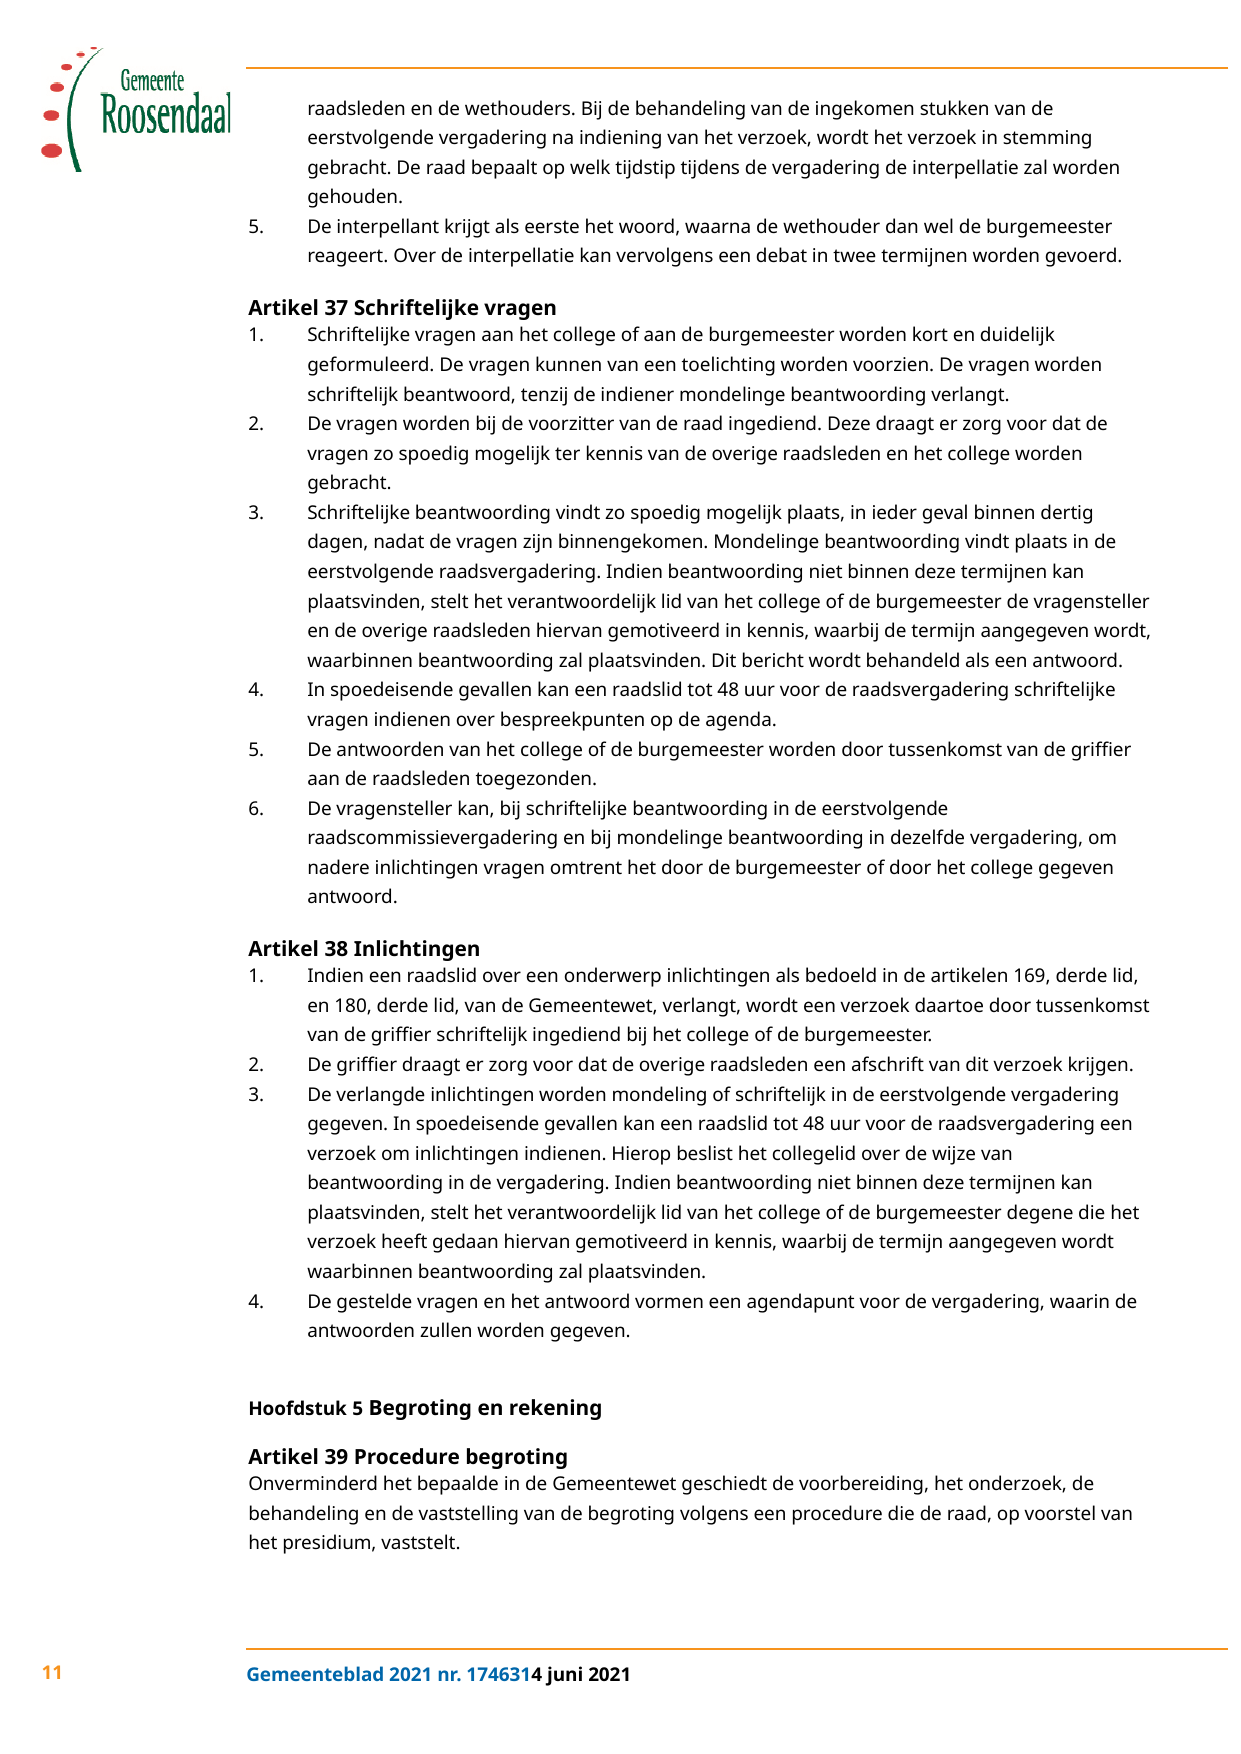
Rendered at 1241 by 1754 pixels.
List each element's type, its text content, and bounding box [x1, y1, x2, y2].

list De interpellant krijgt als eerste het woord, waarna de wethouder dan wel de burgemeester reageert. Over de interpellatie kan vervolgens een debat in twee termijnen worden gevoerd. [248, 213, 1152, 268]
list De vragensteller kan, bij schriftelijke beantwoording in de eerstvolgende raadscommissievergadering en bij mondelinge beantwoording in dezelfde vergadering, om nadere inlichtingen vragen omtrent het door de burgemeester of door het college gegeven antwoord. [248, 795, 1152, 909]
list De antwoorden van het college of de burgemeester worden door tussenkomst van de griffier aan de raadsleden toegezonden. [248, 736, 1152, 791]
picture [41, 47, 231, 172]
list raadsleden en de wethouders. Bij de behandeling van de ingekomen stukken van de eerstvolgende vergadering na indiening van het verzoek, wordt het verzoek in stemming gebracht. De raad bepaalt op welk tijdstip tijdens de vergadering de interpellatie zal worden gehouden. [248, 95, 1152, 209]
text Onverminderd het bepaalde in de Gemeentewet geschiedt de voorbereiding, het onderzoek, de behandeling en de vaststelling van de begroting volgens een procedure die de raad, op voorstel van het presidium, vaststelt. [248, 1470, 1152, 1555]
text Artikel 37 Schriftelijke vragen [248, 293, 1152, 322]
list De gestelde vragen en het antwoord vormen een agendapunt voor de vergadering, waarin de antwoorden zullen worden gegeven. [248, 1288, 1152, 1343]
list Indien een raadslid over een onderwerp inlichtingen als bedoeld in de artikelen 169, derde lid, en 180, derde lid, van de Gemeentewet, verlangt, wordt een verzoek daartoe door tussenkomst van de griffier schriftelijk ingediend bij het college of de burgemeester. [248, 962, 1152, 1047]
text Artikel 39 Procedure begroting [248, 1442, 1152, 1470]
list In spoedeisende gevallen kan een raadslid tot 48 uur voor de raadsvergadering schriftelijke vragen indienen over bespreekpunten op de agenda. [248, 677, 1152, 732]
list Schriftelijke vragen aan het college of aan de burgemeester worden kort en duidelijk geformuleerd. De vragen kunnen van een toelichting worden voorzien. De vragen worden schriftelijk beantwoord, tenzij de indiener mondelinge beantwoording verlangt. [248, 322, 1152, 406]
text Artikel 38 Inlichtingen [248, 934, 1152, 962]
text Hoofdstuk 5 Begroting en rekening [248, 1393, 1152, 1421]
list De griffier draagt er zorg voor dat de overige raadsleden een afschrift van dit verzoek krijgen. [248, 1051, 1152, 1077]
list Schriftelijke beantwoording vindt zo spoedig mogelijk plaats, in ieder geval binnen dertig dagen, nadat de vragen zijn binnengekomen. Mondelinge beantwoording vindt plaats in de eerstvolgende raadsvergadering. Indien beantwoording niet binnen deze termijnen kan plaatsvinden, stelt het verantwoordelijk lid van het college of de burgemeester de vragensteller en de overige raadsleden hiervan gemotiveerd in kennis, waarbij de termijn aangegeven wordt, waarbinnen beantwoording zal plaatsvinden. Dit bericht wordt behandeld als een antwoord. [248, 499, 1152, 673]
list De vragen worden bij de voorzitter van de raad ingediend. Deze draagt er zorg voor dat de vragen zo spoedig mogelijk ter kennis van de overige raadsleden en het college worden gebracht. [248, 410, 1152, 495]
list De verlangde inlichtingen worden mondeling of schriftelijk in de eerstvolgende vergadering gegeven. In spoedeisende gevallen kan een raadslid tot 48 uur voor de raadsvergadering een verzoek om inlichtingen indienen. Hierop beslist het collegelid over de wijze van beantwoording in de vergadering. Indien beantwoording niet binnen deze termijnen kan plaatsvinden, stelt het verantwoordelijk lid van het college of de burgemeester degene die het verzoek heeft gedaan hiervan gemotiveerd in kennis, waarbij de termijn aangegeven wordt waarbinnen beantwoording zal plaatsvinden. [248, 1081, 1152, 1284]
